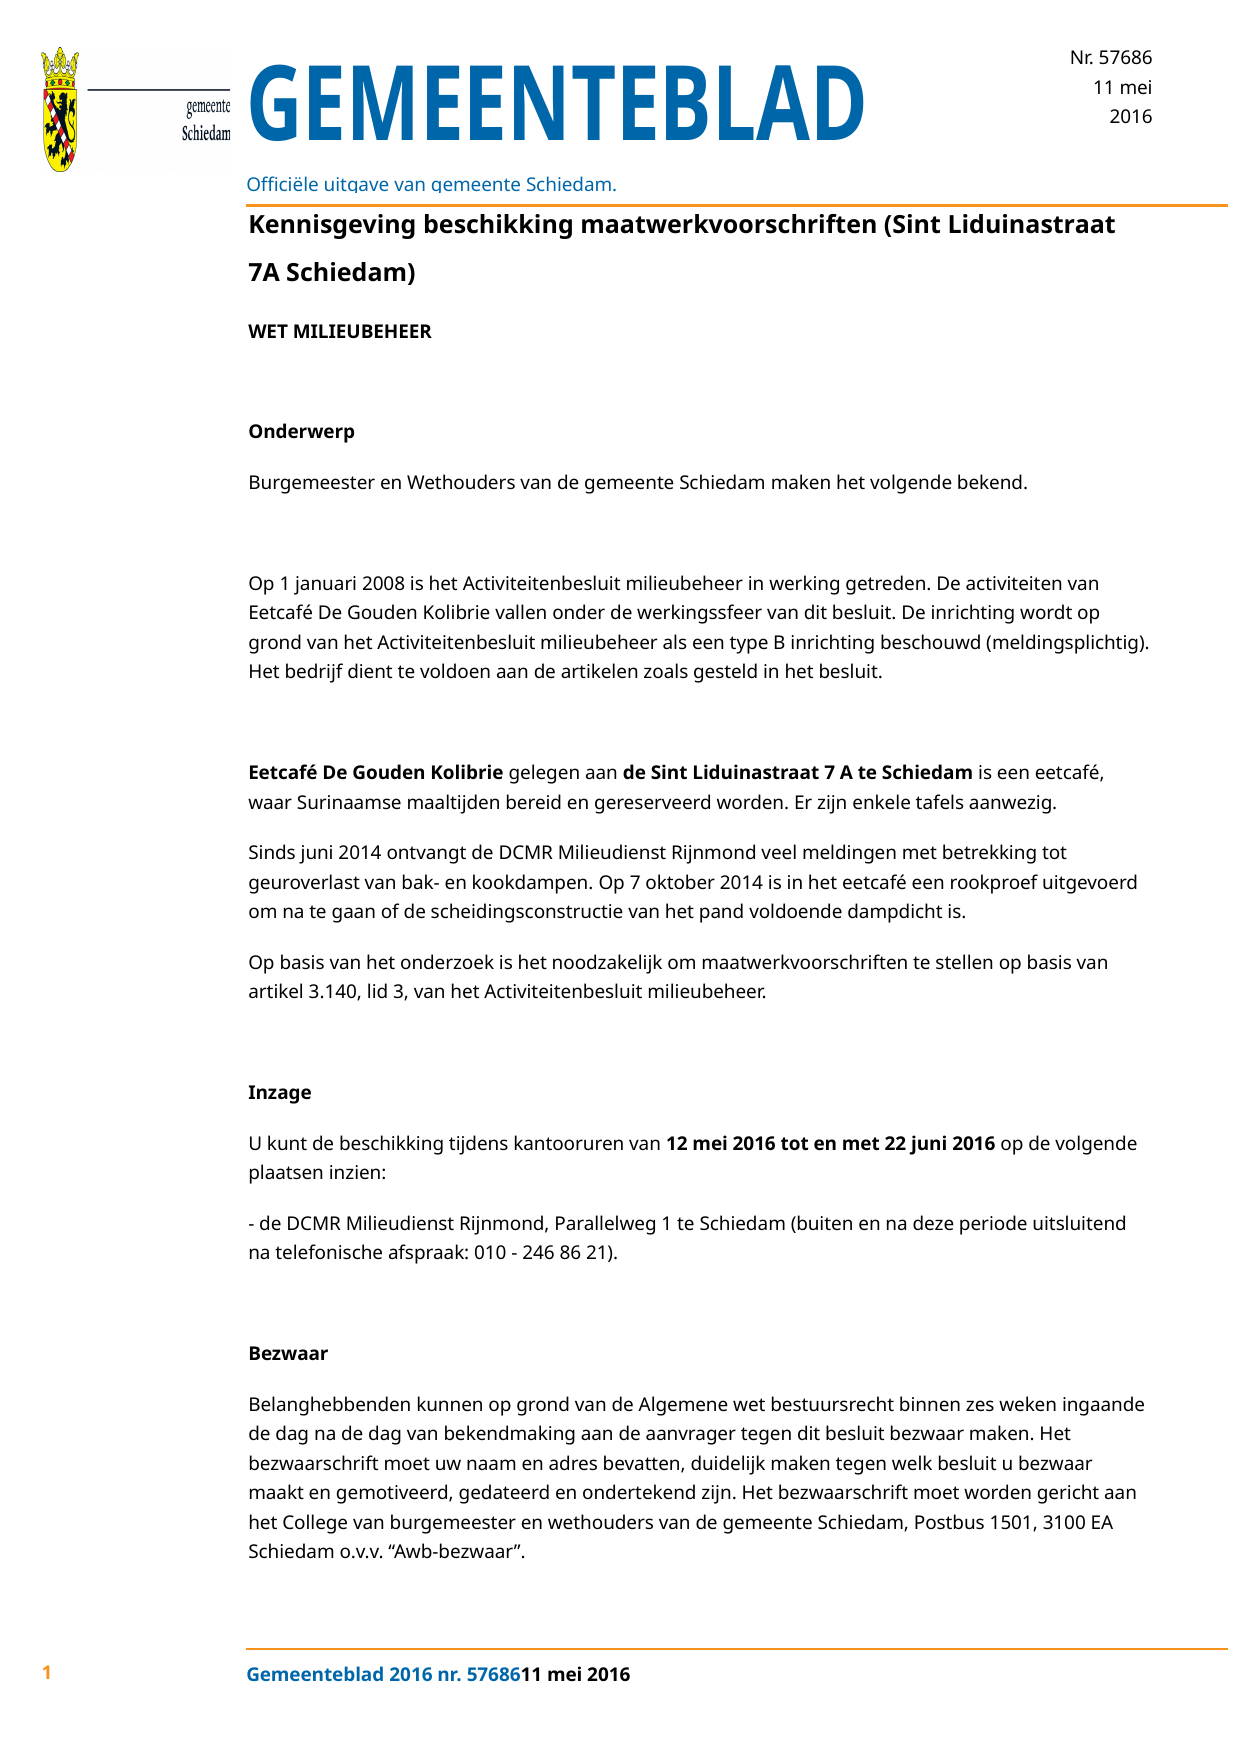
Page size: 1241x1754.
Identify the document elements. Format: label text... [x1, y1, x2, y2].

text WET MILIEUBEHEER [248, 318, 1152, 344]
text U kunt de beschikking tijdens kantooruren van 12 mei 2016 tot en met 22 juni 2016 op de volgende plaatsen inzien: [248, 1130, 1152, 1185]
picture [41, 47, 231, 172]
text Op 1 januari 2008 is het Activiteitenbesluit milieubeheer in werking getreden. De activiteiten van Eetcafé De Gouden Kolibrie vallen onder de werkingssfeer van dit besluit. De inrichting wordt op grond van het Activiteitenbesluit milieubeheer als een type B inrichting beschouwd (meldingsplichtig). Het bedrijf dient te voldoen aan de artikelen zoals gesteld in het besluit. [248, 570, 1152, 684]
text Bezwaar [248, 1340, 1152, 1366]
text Sinds juni 2014 ontvangt de DCMR Milieudienst Rijnmond veel meldingen met betrekking tot geuroverlast van bak- en kookdampen. Op 7 oktober 2014 is in het eetcafé een rookproef uitgevoerd om na te gaan of de scheidingsconstructie van het pand voldoende dampdicht is. [248, 839, 1152, 924]
text - de DCMR Milieudienst Rijnmond, Parallelweg 1 te Schiedam (buiten en na deze periode uitsluitend na telefonische afspraak: 010 - 246 86 21). [248, 1210, 1152, 1265]
text Onderwerp [248, 419, 1152, 444]
text Op basis van het onderzoek is het noodzakelijk om maatwerkvoorschriften te stellen op basis van artikel 3.140, lid 3, van het Activiteitenbesluit milieubeheer. [248, 949, 1152, 1004]
text Eetcafé De Gouden Kolibrie gelegen aan de Sint Liduinastraat 7 A te Schiedam is een eetcafé, waar Surinaamse maaltijden bereid en gereserveerd worden. Er zijn enkele tafels aanwezig. [248, 759, 1152, 815]
text Kennisgeving beschikking maatwerkvoorschriften (Sint Liduinastraat 7A Schiedam) [248, 207, 1152, 288]
text Belanghebbenden kunnen op grond van de Algemene wet bestuursrecht binnen zes weken ingaande de dag na de dag van bekendmaking aan de aanvrager tegen dit besluit bezwaar maken. Het bezwaarschrift moet uw naam en adres bevatten, duidelijk maken tegen welk besluit u bezwaar maakt en gemotiveerd, gedateerd en ondertekend zijn. Het bezwaarschrift moet worden gericht aan het College van burgemeester en wethouders van de gemeente Schiedam, Postbus 1501, 3100 EA Schiedam o.v.v. “Awb-bezwaar”. [248, 1391, 1152, 1564]
text Inzage [248, 1079, 1152, 1105]
text Burgemeester en Wethouders van de gemeente Schiedam maken het volgende bekend. [248, 469, 1152, 495]
